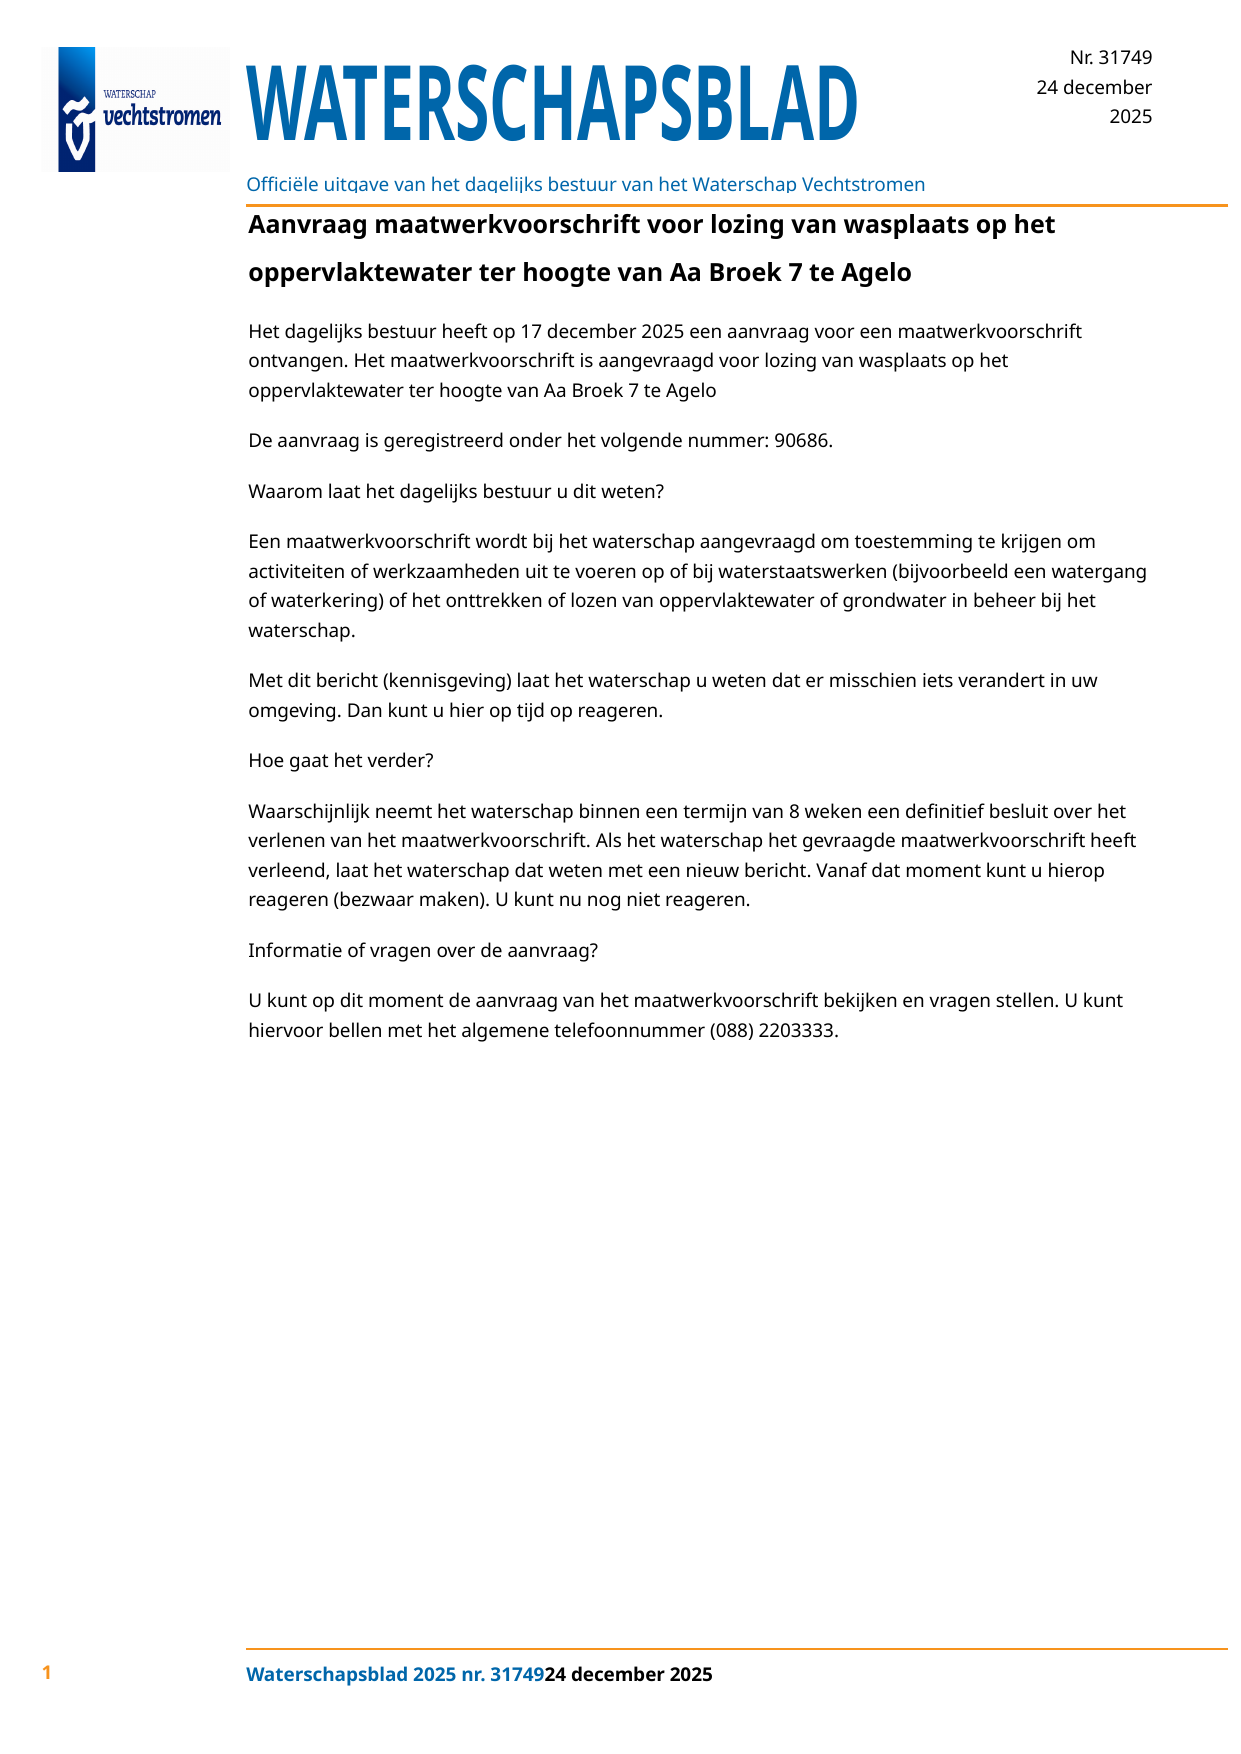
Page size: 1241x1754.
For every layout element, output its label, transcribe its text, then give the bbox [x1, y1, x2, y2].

text U kunt op dit moment de aanvraag van het maatwerkvoorschrift bekijken en vragen stellen. U kunt hiervoor bellen met het algemene telefoonnummer (088) 2203333. [248, 987, 1152, 1043]
text Informatie of vragen over de aanvraag? [248, 937, 1152, 963]
text Aanvraag maatwerkvoorschrift voor lozing van wasplaats op het oppervlaktewater ter hoogte van Aa Broek 7 te Agelo [248, 207, 1152, 288]
text Een maatwerkvoorschrift wordt bij het waterschap aangevraagd om toestemming te krijgen om activiteiten of werkzaamheden uit te voeren op of bij waterstaatswerken (bijvoorbeeld een watergang of waterkering) of het onttrekken of lozen van oppervlaktewater of grondwater in beheer bij het waterschap. [248, 528, 1152, 643]
text De aanvraag is geregistreerd onder het volgende nummer: 90686. [248, 427, 1152, 453]
picture [41, 47, 231, 172]
text Hoe gaat het verder? [248, 747, 1152, 773]
text Het dagelijks bestuur heeft op 17 december 2025 een aanvraag voor een maatwerkvoorschrift ontvangen. Het maatwerkvoorschrift is aangevraagd voor lozing van wasplaats op het oppervlaktewater ter hoogte van Aa Broek 7 te Agelo [248, 318, 1152, 403]
text Waarschijnlijk neemt het waterschap binnen een termijn van 8 weken een definitief besluit over het verlenen van het maatwerkvoorschrift. Als het waterschap het gevraagde maatwerkvoorschrift heeft verleend, laat het waterschap dat weten met een nieuw bericht. Vanaf dat moment kunt u hierop reageren (bezwaar maken). U kunt nu nog niet reageren. [248, 798, 1152, 912]
text Met dit bericht (kennisgeving) laat het waterschap u weten dat er misschien iets verandert in uw omgeving. Dan kunt u hier op tijd op reageren. [248, 667, 1152, 723]
text Waarom laat het dagelijks bestuur u dit weten? [248, 478, 1152, 504]
